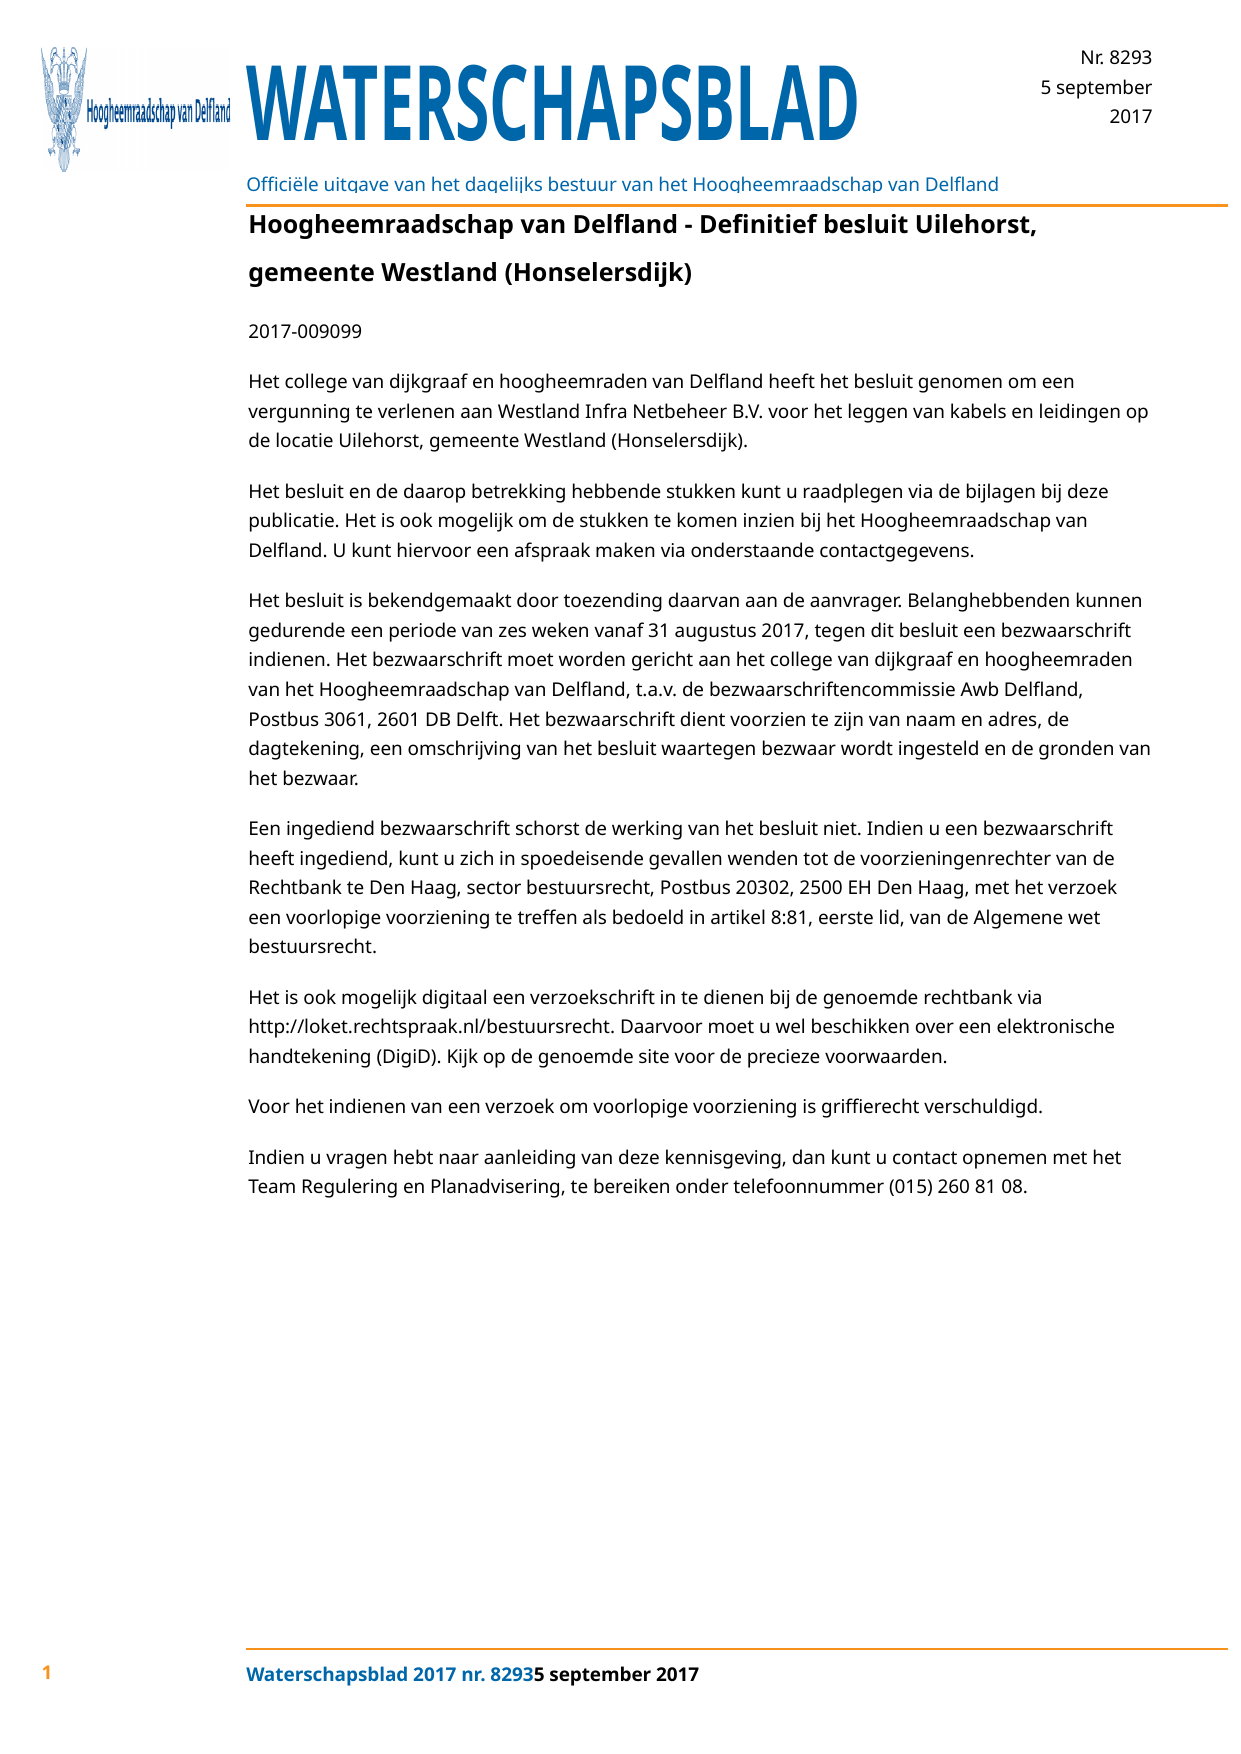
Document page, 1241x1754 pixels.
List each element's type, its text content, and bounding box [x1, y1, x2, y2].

text Hoogheemraadschap van Delfland - Definitief besluit Uilehorst, gemeente Westland (Honselersdijk) [248, 207, 1152, 288]
text Indien u vragen hebt naar aanleiding van deze kennisgeving, dan kunt u contact opnemen met het Team Regulering en Planadvisering, te bereiken onder telefoonnummer (015) 260 81 08. [248, 1144, 1152, 1199]
text 2017-009099 [248, 318, 1152, 344]
text Het besluit is bekendgemaakt door toezending daarvan aan de aanvrager. Belanghebbenden kunnen gedurende een periode van zes weken vanaf 31 augustus 2017, tegen dit besluit een bezwaarschrift indienen. Het bezwaarschrift moet worden gericht aan het college van dijkgraaf en hoogheemraden van het Hoogheemraadschap van Delfland, t.a.v. de bezwaarschriftencommissie Awb Delfland, Postbus 3061, 2601 DB Delft. Het bezwaarschrift dient voorzien te zijn van naam en adres, de dagtekening, een omschrijving van het besluit waartegen bezwaar wordt ingesteld en de gronden van het bezwaar. [248, 587, 1152, 791]
text Het college van dijkgraaf en hoogheemraden van Delfland heeft het besluit genomen om een vergunning te verlenen aan Westland Infra Netbeheer B.V. voor het leggen van kabels en leidingen op de locatie Uilehorst, gemeente Westland (Honselersdijk). [248, 368, 1152, 453]
picture [41, 47, 231, 172]
text Het besluit en de daarop betrekking hebbende stukken kunt u raadplegen via de bijlagen bij deze publicatie. Het is ook mogelijk om de stukken te komen inzien bij het Hoogheemraadschap van Delfland. U kunt hiervoor een afspraak maken via onderstaande contactgegevens. [248, 478, 1152, 563]
text Het is ook mogelijk digitaal een verzoekschrift in te dienen bij de genoemde rechtbank via http://loket.rechtspraak.nl/bestuursrecht. Daarvoor moet u wel beschikken over een elektronische handtekening (DigiD). Kijk op de genoemde site voor de precieze voorwaarden. [248, 984, 1152, 1069]
text Een ingediend bezwaarschrift schorst de werking van het besluit niet. Indien u een bezwaarschrift heeft ingediend, kunt u zich in spoedeisende gevallen wenden tot de voorzieningenrechter van de Rechtbank te Den Haag, sector bestuursrecht, Postbus 20302, 2500 EH Den Haag, met het verzoek een voorlopige voorziening te treffen als bedoeld in artikel 8:81, eerste lid, van de Algemene wet bestuursrecht. [248, 815, 1152, 959]
text Voor het indienen van een verzoek om voorlopige voorziening is griffierecht verschuldigd. [248, 1094, 1152, 1119]
